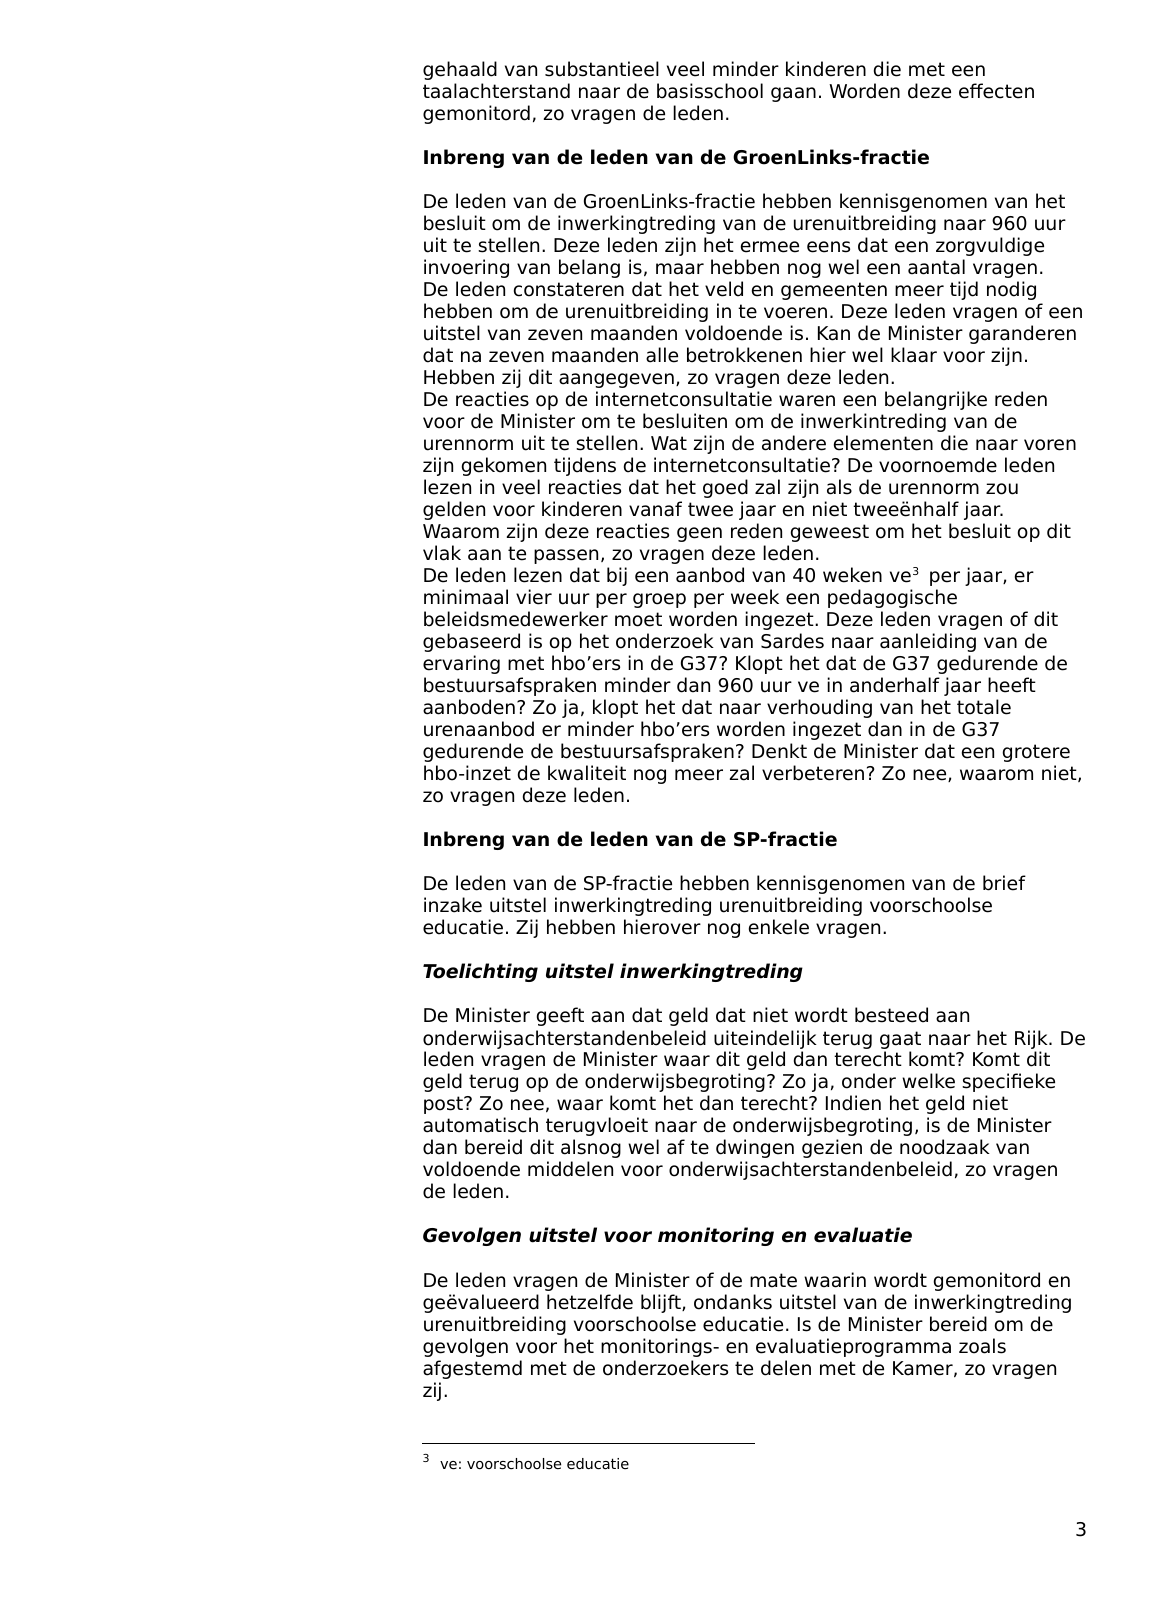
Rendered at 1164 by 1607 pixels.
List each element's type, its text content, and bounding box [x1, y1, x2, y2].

text De reacties op de internetconsultatie waren een belangrijke reden voor de Minister om te besluiten om de inwerkintreding van de urennorm uit te stellen. Wat zijn de andere elementen die naar voren zijn gekomen tijdens de internetconsultatie? De voornoemde leden lezen in veel reacties dat het goed zal zijn als de urennorm zou gelden voor kinderen vanaf twee jaar en niet tweeënhalf jaar. Waarom zijn deze reacties geen reden geweest om het besluit op dit vlak aan te passen, zo vragen deze leden. [422, 389, 1087, 565]
text De leden van de GroenLinks-fractie hebben kennisgenomen van het besluit om de inwerkingtreding van de urenuitbreiding naar 960 uur uit te stellen. Deze leden zijn het ermee eens dat een zorgvuldige invoering van belang is, maar hebben nog wel een aantal vragen. [422, 191, 1087, 279]
subtitle Gevolgen uitstel voor monitoring en evaluatie [422, 1225, 1087, 1247]
subtitle Inbreng van de leden van de SP-fractie [422, 829, 1087, 851]
text De Minister geeft aan dat geld dat niet wordt besteed aan onderwijsachterstandenbeleid uiteindelijk terug gaat naar het Rijk. De leden vragen de Minister waar dit geld dan terecht komt? Komt dit geld terug op de onderwijsbegroting? Zo ja, onder welke specifieke post? Zo nee, waar komt het dan terecht? Indien het geld niet automatisch terugvloeit naar de onderwijsbegroting, is de Minister dan bereid dit alsnog wel af te dwingen gezien de noodzaak van voldoende middelen voor onderwijsachterstandenbeleid, zo vragen de leden. [422, 1005, 1087, 1203]
text De leden lezen dat bij een aanbod van 40 weken ve per jaar, er minimaal vier uur per groep per week een pedagogische beleidsmedewerker moet worden ingezet. Deze leden vragen of dit gebaseerd is op het onderzoek van Sardes naar aanleiding van de ervaring met hbo’ers in de G37? Klopt het dat de G37 gedurende de bestuursafspraken minder dan 960 uur ve in anderhalf jaar heeft aanboden? Zo ja, klopt het dat naar verhouding van het totale urenaanbod er minder hbo’ers worden ingezet dan in de G37 gedurende de bestuursafspraken? Denkt de Minister dat een grotere hbo-inzet de kwaliteit nog meer zal verbeteren? Zo nee, waarom niet, zo vragen deze leden. [422, 565, 1087, 807]
text De leden vragen de Minister of de mate waarin wordt gemonitord en geëvalueerd hetzelfde blijft, ondanks uitstel van de inwerkingtreding urenuitbreiding voorschoolse educatie. Is de Minister bereid om de gevolgen voor het monitorings- en evaluatieprogramma zoals afgestemd met de onderzoekers te delen met de Kamer, zo vragen zij. [422, 1269, 1087, 1401]
text gehaald van substantieel veel minder kinderen die met een taalachterstand naar de basisschool gaan. Worden deze effecten gemonitord, zo vragen de leden. [422, 59, 1087, 125]
text ve: voorschoolse educatie [422, 1452, 1087, 1474]
subtitle Toelichting uitstel inwerkingtreding [422, 961, 1087, 983]
subtitle Inbreng van de leden van de GroenLinks-fractie [422, 147, 1087, 169]
text De leden van de SP-fractie hebben kennisgenomen van de brief inzake uitstel inwerkingtreding urenuitbreiding voorschoolse educatie. Zij hebben hierover nog enkele vragen. [422, 873, 1087, 939]
text De leden constateren dat het veld en gemeenten meer tijd nodig hebben om de urenuitbreiding in te voeren. Deze leden vragen of een uitstel van zeven maanden voldoende is. Kan de Minister garanderen dat na zeven maanden alle betrokkenen hier wel klaar voor zijn. Hebben zij dit aangegeven, zo vragen deze leden. [422, 279, 1087, 389]
